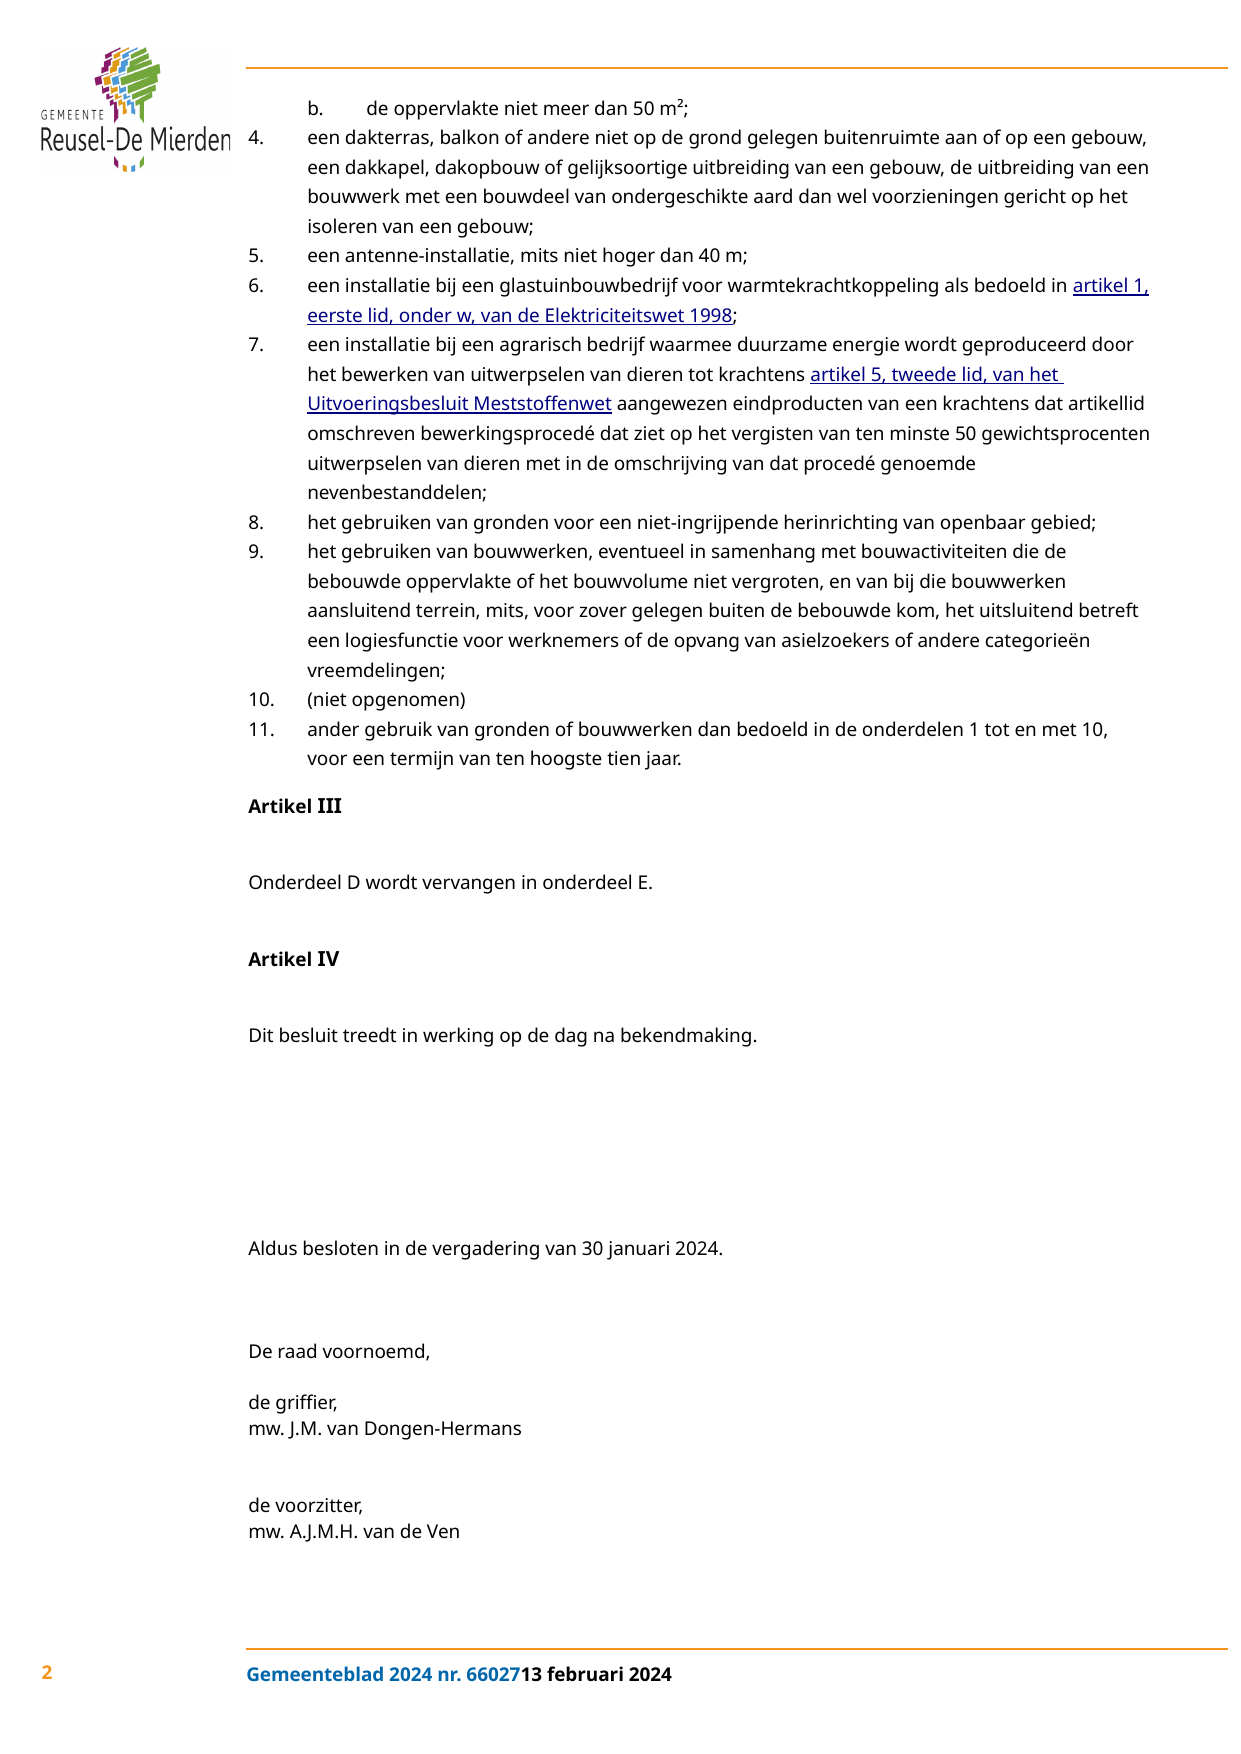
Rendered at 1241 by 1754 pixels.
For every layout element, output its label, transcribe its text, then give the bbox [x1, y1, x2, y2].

picture [41, 47, 231, 172]
list een installatie bij een agrarisch bedrijf waarmee duurzame energie wordt geproduceerd door het bewerken van uitwerpselen van dieren tot krachtens artikel 5, tweede lid, van het Uitvoeringsbesluit Meststoffenwet aangewezen eindproducten van een krachtens dat artikellid omschreven bewerkingsprocedé dat ziet op het vergisten van ten minste 50 gewichtsprocenten uitwerpselen van dieren met in de omschrijving van dat procedé genoemde nevenbestanddelen; [248, 331, 1152, 505]
text Artikel IV [248, 944, 1152, 973]
list de oppervlakte niet meer dan 50 m²; [307, 95, 1152, 121]
text de griffier, [248, 1389, 1152, 1415]
list het gebruiken van bouwwerken, eventueel in samenhang met bouwactiviteiten die de bebouwde oppervlakte of het bouwvolume niet vergroten, en van bij die bouwwerken aansluitend terrein, mits, voor zover gelegen buiten de bebouwde kom, het uitsluitend betreft een logiesfunctie voor werknemers of de opvang van asielzoekers of andere categorieën vreemdelingen; [248, 538, 1152, 683]
text De raad voornoemd, [248, 1338, 1152, 1364]
text Aldus besloten in de vergadering van 30 januari 2024. [248, 1235, 1152, 1261]
list (niet opgenomen) [248, 686, 1152, 712]
text Artikel III [248, 791, 1152, 820]
list ander gebruik van gronden of bouwwerken dan bedoeld in de onderdelen 1 tot en met 10, voor een termijn van ten hoogste tien jaar. [248, 716, 1152, 771]
list een dakterras, balkon of andere niet op de grond gelegen buitenruimte aan of op een gebouw, een dakkapel, dakopbouw of gelijksoortige uitbreiding van een gebouw, de uitbreiding van een bouwwerk met een bouwdeel van ondergeschikte aard dan wel voorzieningen gericht op het isoleren van een gebouw; [248, 124, 1152, 239]
text mw. A.J.M.H. van de Ven [248, 1518, 1152, 1544]
list een antenne-installatie, mits niet hoger dan 40 m; [248, 243, 1152, 268]
text Dit besluit treedt in werking op de dag na bekendmaking. [248, 1022, 1152, 1048]
text Onderdeel D wordt vervangen in onderdeel E. [248, 869, 1152, 895]
text mw. J.M. van Dongen-Hermans [248, 1415, 1152, 1441]
text de voorzitter, [248, 1492, 1152, 1518]
list het gebruiken van gronden voor een niet-ingrijpende herinrichting van openbaar gebied; [248, 509, 1152, 535]
list een installatie bij een glastuinbouwbedrijf voor warmtekrachtkoppeling als bedoeld in artikel 1, eerste lid, onder w, van de Elektriciteitswet 1998; [248, 272, 1152, 328]
